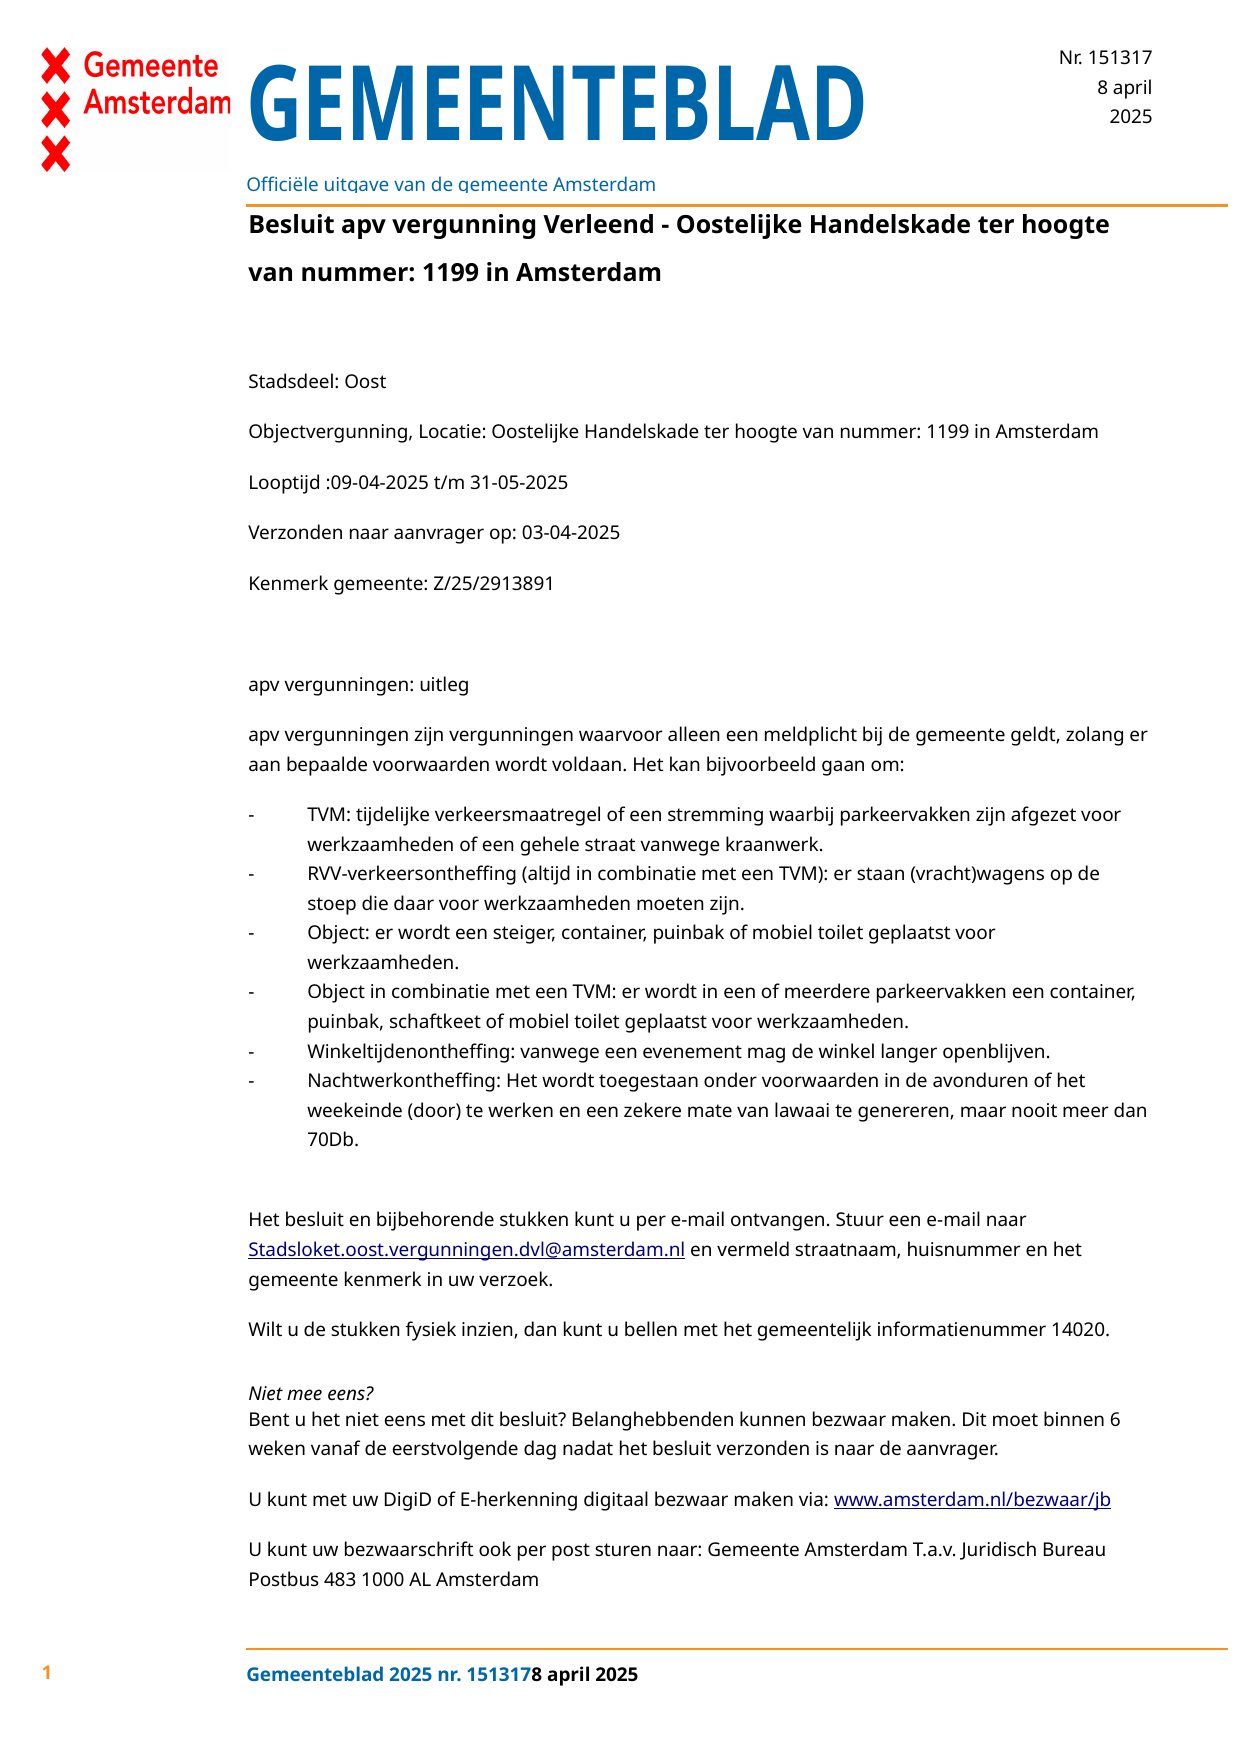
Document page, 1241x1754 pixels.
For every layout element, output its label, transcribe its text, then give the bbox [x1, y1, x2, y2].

text Niet mee eens? [248, 1380, 1152, 1406]
list Object in combinatie met een TVM: er wordt in een of meerdere parkeervakken een container, puinbak, schaftkeet of mobiel toilet geplaatst voor werkzaamheden. [248, 979, 1152, 1034]
list Nachtwerkontheffing: Het wordt toegestaan onder voorwaarden in de avonduren of het weekeinde (door) te werken en een zekere mate van lawaai te genereren, maar nooit meer dan 70Db. [248, 1067, 1152, 1152]
text Bent u het niet eens met dit besluit? Belanghebbenden kunnen bezwaar maken. Dit moet binnen 6 weken vanaf de eerstvolgende dag nadat het besluit verzonden is naar de aanvrager. [248, 1406, 1152, 1461]
text apv vergunningen: uitleg [248, 671, 1152, 697]
text Kenmerk gemeente: Z/25/2913891 [248, 570, 1152, 596]
picture [41, 47, 231, 172]
text Stadsdeel: Oost [248, 368, 1152, 394]
list TVM: tijdelijke verkeersmaatregel of een stremming waarbij parkeervakken zijn afgezet voor werkzaamheden of een gehele straat vanwege kraanwerk. [248, 801, 1152, 857]
list Winkeltijdenontheffing: vanwege een evenement mag de winkel langer openblijven. [248, 1038, 1152, 1064]
text Looptijd :09-04-2025 t/m 31-05-2025 [248, 469, 1152, 495]
text Het besluit en bijbehorende stukken kunt u per e-mail ontvangen. Stuur een e-mail naar Stadsloket.oost.vergunningen.dvl@amsterdam.nl en vermeld straatnaam, huisnummer en het gemeente kenmerk in uw verzoek. [248, 1207, 1152, 1292]
list RVV-verkeersontheffing (altijd in combinatie met een TVM): er staan (vracht)wagens op de stoep die daar voor werkzaamheden moeten zijn. [248, 860, 1152, 916]
text Besluit apv vergunning Verleend - Oostelijke Handelskade ter hoogte van nummer: 1199 in Amsterdam [248, 207, 1152, 288]
text Wilt u de stukken fysiek inzien, dan kunt u bellen met het gemeentelijk informatienummer 14020. [248, 1316, 1152, 1342]
text U kunt met uw DigiD of E-herkenning digitaal bezwaar maken via: www.amsterdam.nl/bezwaar/jb [248, 1486, 1152, 1512]
text apv vergunningen zijn vergunningen waarvoor alleen een meldplicht bij de gemeente geldt, zolang er aan bepaalde voorwaarden wordt voldaan. Het kan bijvoorbeeld gaan om: [248, 721, 1152, 777]
text Verzonden naar aanvrager op: 03-04-2025 [248, 519, 1152, 545]
list Object: er wordt een steiger, container, puinbak of mobiel toilet geplaatst voor werkzaamheden. [248, 919, 1152, 975]
text Objectvergunning, Locatie: Oostelijke Handelskade ter hoogte van nummer: 1199 in Amsterdam [248, 419, 1152, 444]
text U kunt uw bezwaarschrift ook per post sturen naar: Gemeente Amsterdam T.a.v. Juridisch Bureau Postbus 483 1000 AL Amsterdam [248, 1536, 1152, 1592]
